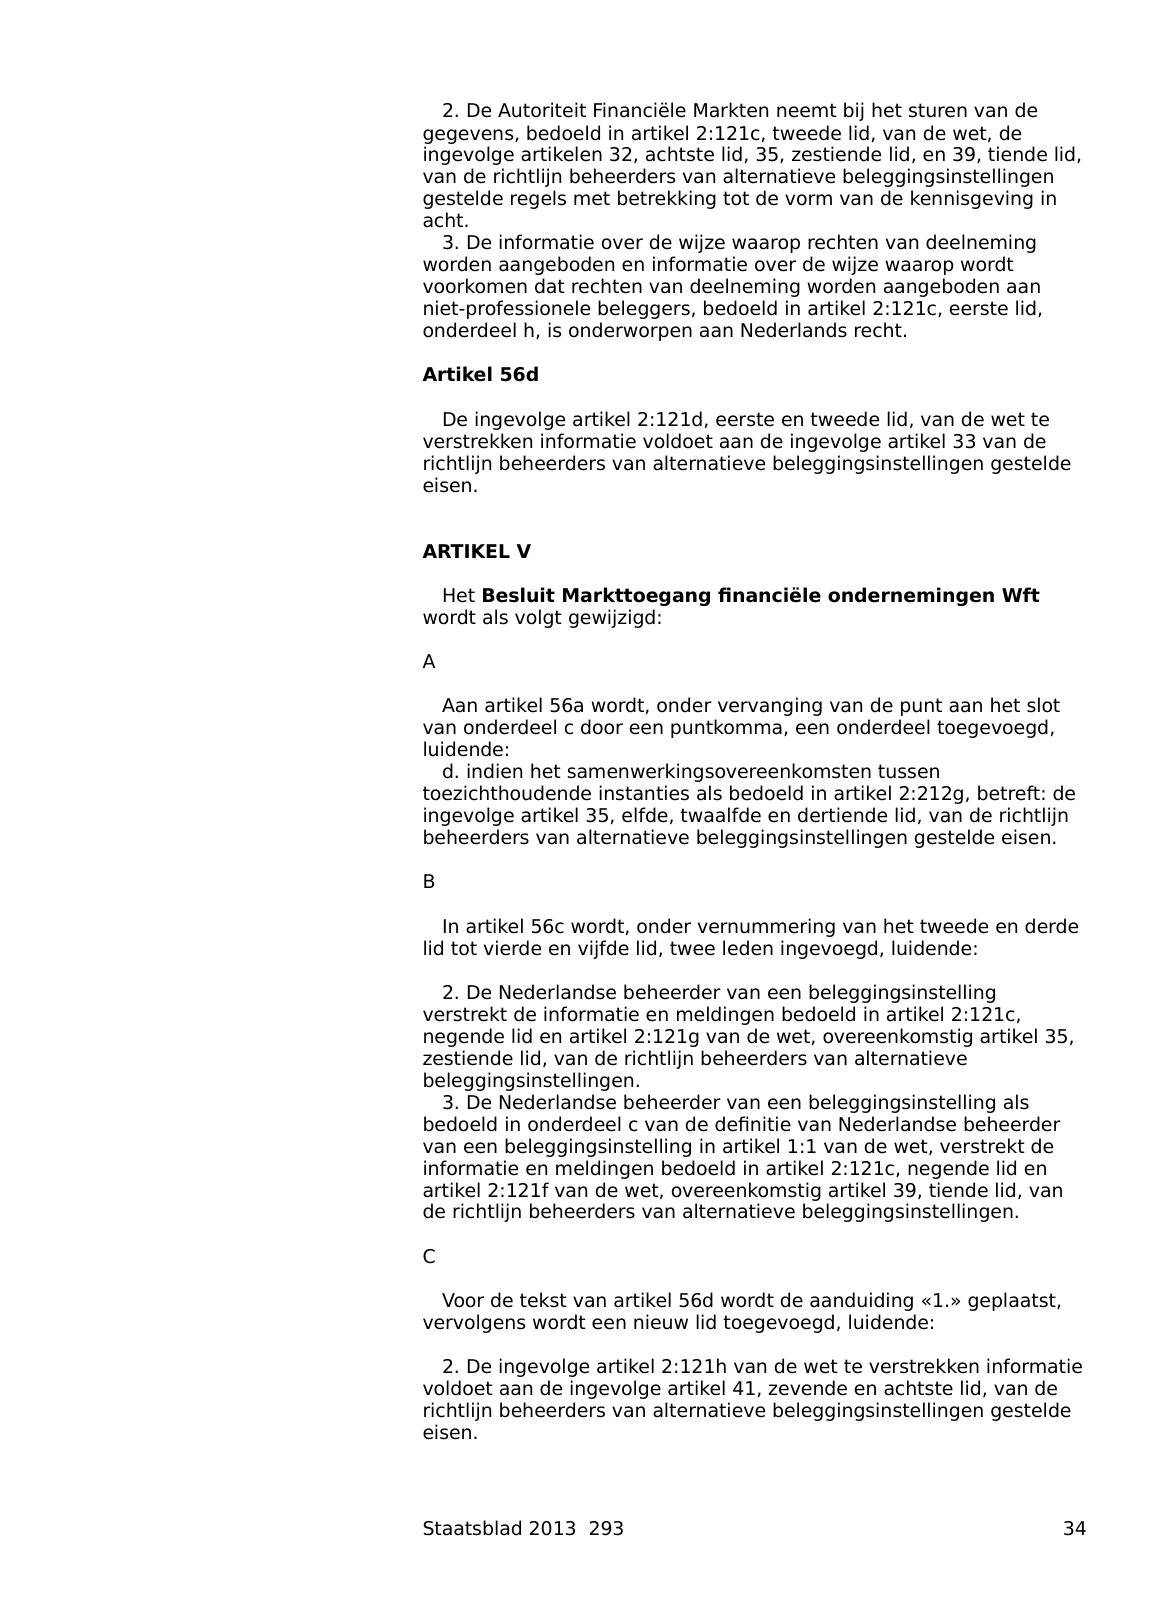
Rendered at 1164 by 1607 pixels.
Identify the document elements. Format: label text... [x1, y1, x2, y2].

text A [422, 651, 1087, 673]
text d. indien het samenwerkingsovereenkomsten tussen toezichthoudende instanties als bedoeld in artikel 2:212g, betreft: de ingevolge artikel 35, elfde, twaalfde en dertiende lid, van de richtlijn beheerders van alternatieve beleggingsinstellingen gestelde eisen. [422, 761, 1087, 849]
text 2. De ingevolge artikel 2:121h van de wet te verstrekken informatie voldoet aan de ingevolge artikel 41, zevende en achtste lid, van de richtlijn beheerders van alternatieve beleggingsinstellingen gestelde eisen. [422, 1356, 1087, 1444]
text 3. De informatie over de wijze waarop rechten van deelneming worden aangeboden en informatie over de wijze waarop wordt voorkomen dat rechten van deelneming worden aangeboden aan niet-professionele beleggers, bedoeld in artikel 2:121c, eerste lid, onderdeel h, is onderworpen aan Nederlands recht. [422, 232, 1087, 342]
subtitle Artikel 56d [422, 364, 1087, 386]
text 2. De Nederlandse beheerder van een beleggingsinstelling verstrekt de informatie en meldingen bedoeld in artikel 2:121c, negende lid en artikel 2:121g van de wet, overeenkomstig artikel 35, zestiende lid, van de richtlijn beheerders van alternatieve beleggingsinstellingen. [422, 982, 1087, 1092]
text C [422, 1246, 1087, 1268]
text 3. De Nederlandse beheerder van een beleggingsinstelling als bedoeld in onderdeel c van de definitie van Nederlandse beheerder van een beleggingsinstelling in artikel 1:1 van de wet, verstrekt de informatie en meldingen bedoeld in artikel 2:121c, negende lid en artikel 2:121f van de wet, overeenkomstig artikel 39, tiende lid, van de richtlijn beheerders van alternatieve beleggingsinstellingen. [422, 1092, 1087, 1223]
text Voor de tekst van artikel 56d wordt de aanduiding «1.» geplaatst, vervolgens wordt een nieuw lid toegevoegd, luidende: [422, 1290, 1087, 1334]
text In artikel 56c wordt, onder vernummering van het tweede en derde lid tot vierde en vijfde lid, twee leden ingevoegd, luidende: [422, 916, 1087, 959]
text 2. De Autoriteit Financiële Markten neemt bij het sturen van de gegevens, bedoeld in artikel 2:121c, tweede lid, van de wet, de ingevolge artikelen 32, achtste lid, 35, zestiende lid, en 39, tiende lid, van de richtlijn beheerders van alternatieve beleggingsinstellingen gestelde regels met betrekking tot de vorm van de kennisgeving in acht. [422, 100, 1087, 232]
text Het Besluit Markttoegang financiële ondernemingen Wft wordt als volgt gewijzigd: [422, 585, 1087, 629]
text De ingevolge artikel 2:121d, eerste en tweede lid, van de wet te verstrekken informatie voldoet aan de ingevolge artikel 33 van de richtlijn beheerders van alternatieve beleggingsinstellingen gestelde eisen. [422, 408, 1087, 496]
subtitle ARTIKEL V [422, 541, 1087, 563]
text Aan artikel 56a wordt, onder vervanging van de punt aan het slot van onderdeel c door een puntkomma, een onderdeel toegevoegd, luidende: [422, 695, 1087, 761]
text B [422, 871, 1087, 893]
